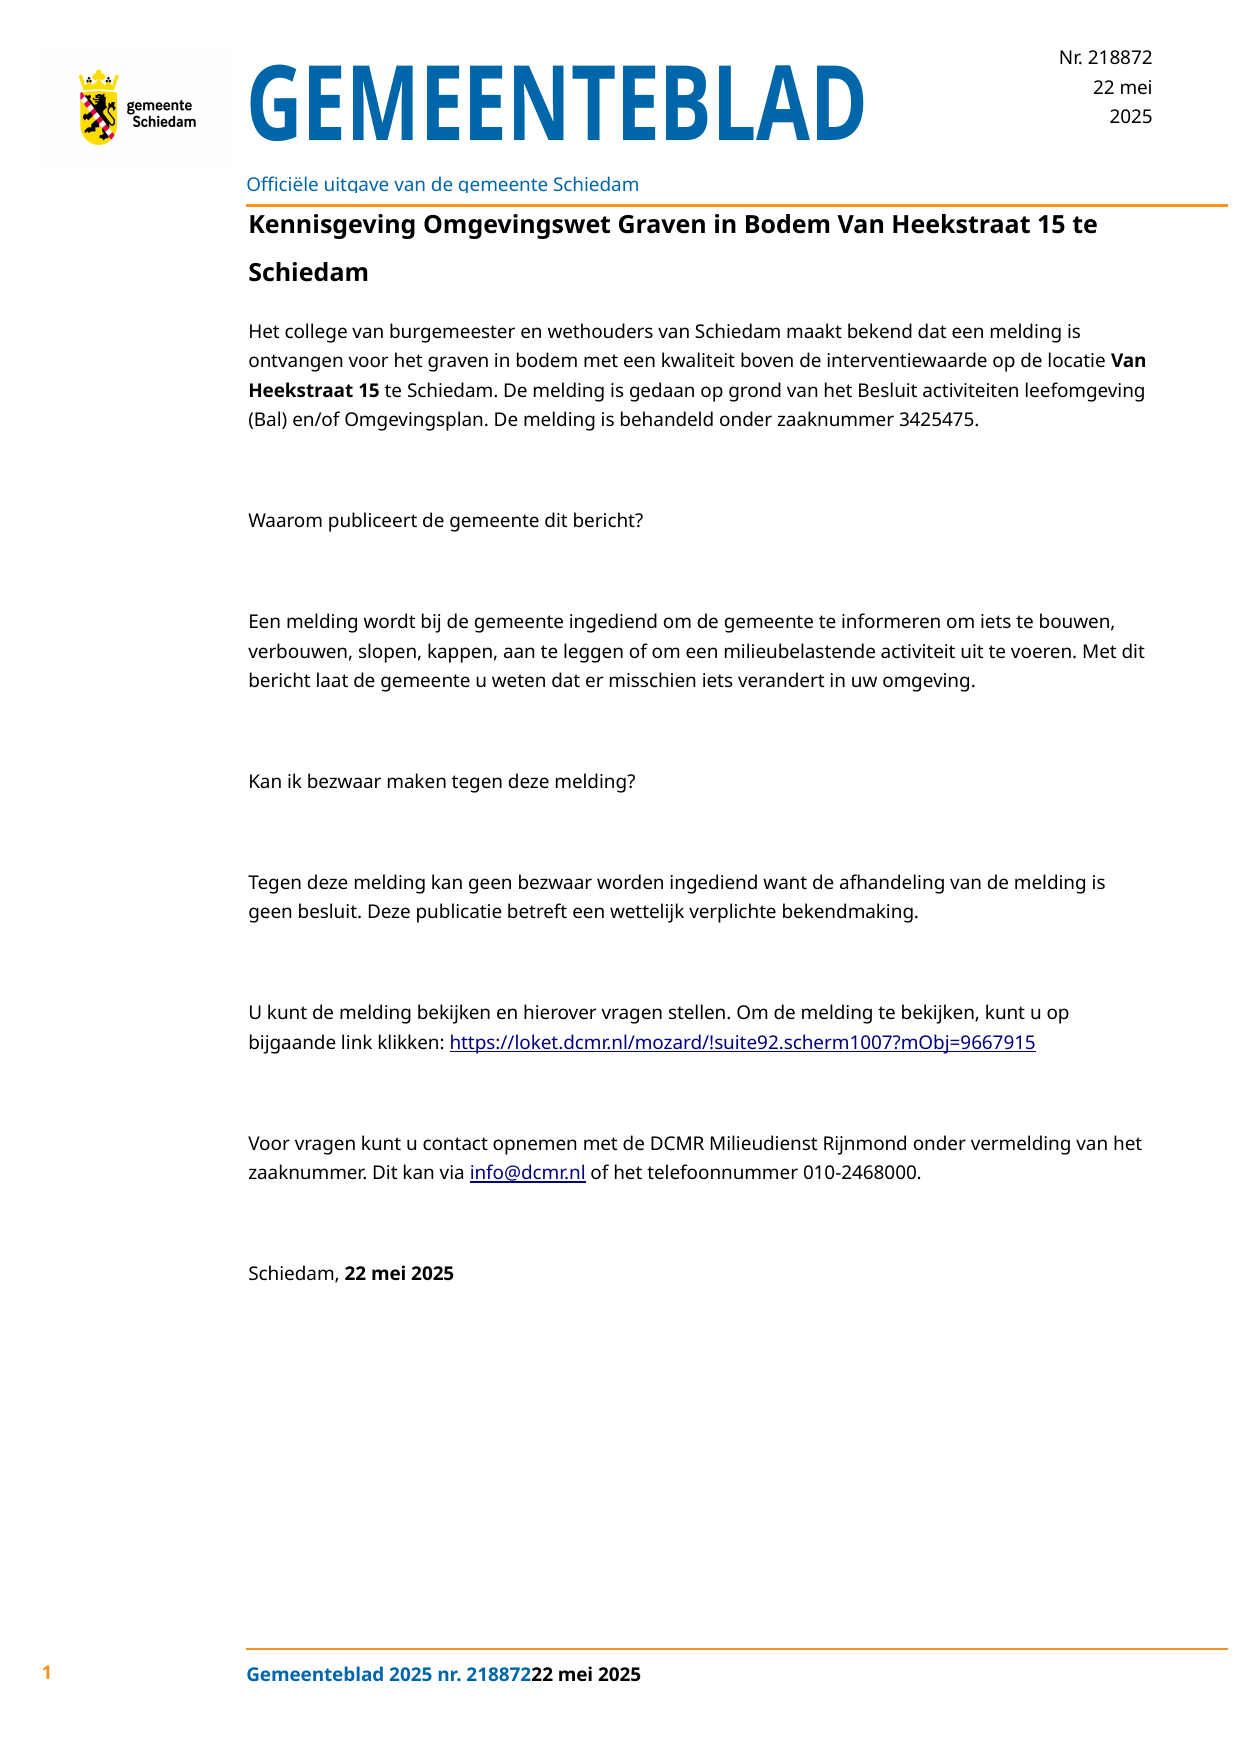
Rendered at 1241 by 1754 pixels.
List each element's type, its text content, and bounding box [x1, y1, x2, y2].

text Waarom publiceert de gemeente dit bericht? [248, 507, 1152, 533]
text Tegen deze melding kan geen bezwaar worden ingediend want de afhandeling van de melding is geen besluit. Deze publicatie betreft een wettelijk verplichte bekendmaking. [248, 869, 1152, 924]
text Kennisgeving Omgevingswet Graven in Bodem Van Heekstraat 15 te Schiedam [248, 207, 1152, 288]
text Het college van burgemeester en wethouders van Schiedam maakt bekend dat een melding is ontvangen voor het graven in bodem met een kwaliteit boven de interventiewaarde op de locatie Van Heekstraat 15 te Schiedam. De melding is gedaan op grond van het Besluit activiteiten leefomgeving (Bal) en/of Omgevingsplan. De melding is behandeld onder zaaknummer 3425475. [248, 318, 1152, 432]
text Voor vragen kunt u contact opnemen met de DCMR Milieudienst Rijnmond onder vermelding van het zaaknummer. Dit kan via info@dcmr.nl of het telefoonnummer 010-2468000. [248, 1130, 1152, 1185]
text Schiedam, 22 mei 2025 [248, 1260, 1152, 1286]
text Kan ik bezwaar maken tegen deze melding? [248, 768, 1152, 794]
text Een melding wordt bij de gemeente ingediend om de gemeente te informeren om iets te bouwen, verbouwen, slopen, kappen, aan te leggen of om een milieubelastende activiteit uit te voeren. Met dit bericht laat de gemeente u weten dat er misschien iets verandert in uw omgeving. [248, 608, 1152, 693]
text U kunt de melding bekijken en hierover vragen stellen. Om de melding te bekijken, kunt u op bijgaande link klikken: https://loket.dcmr.nl/mozard/!suite92.scherm1007?mObj=9667915 [248, 999, 1152, 1055]
picture [41, 47, 231, 172]
